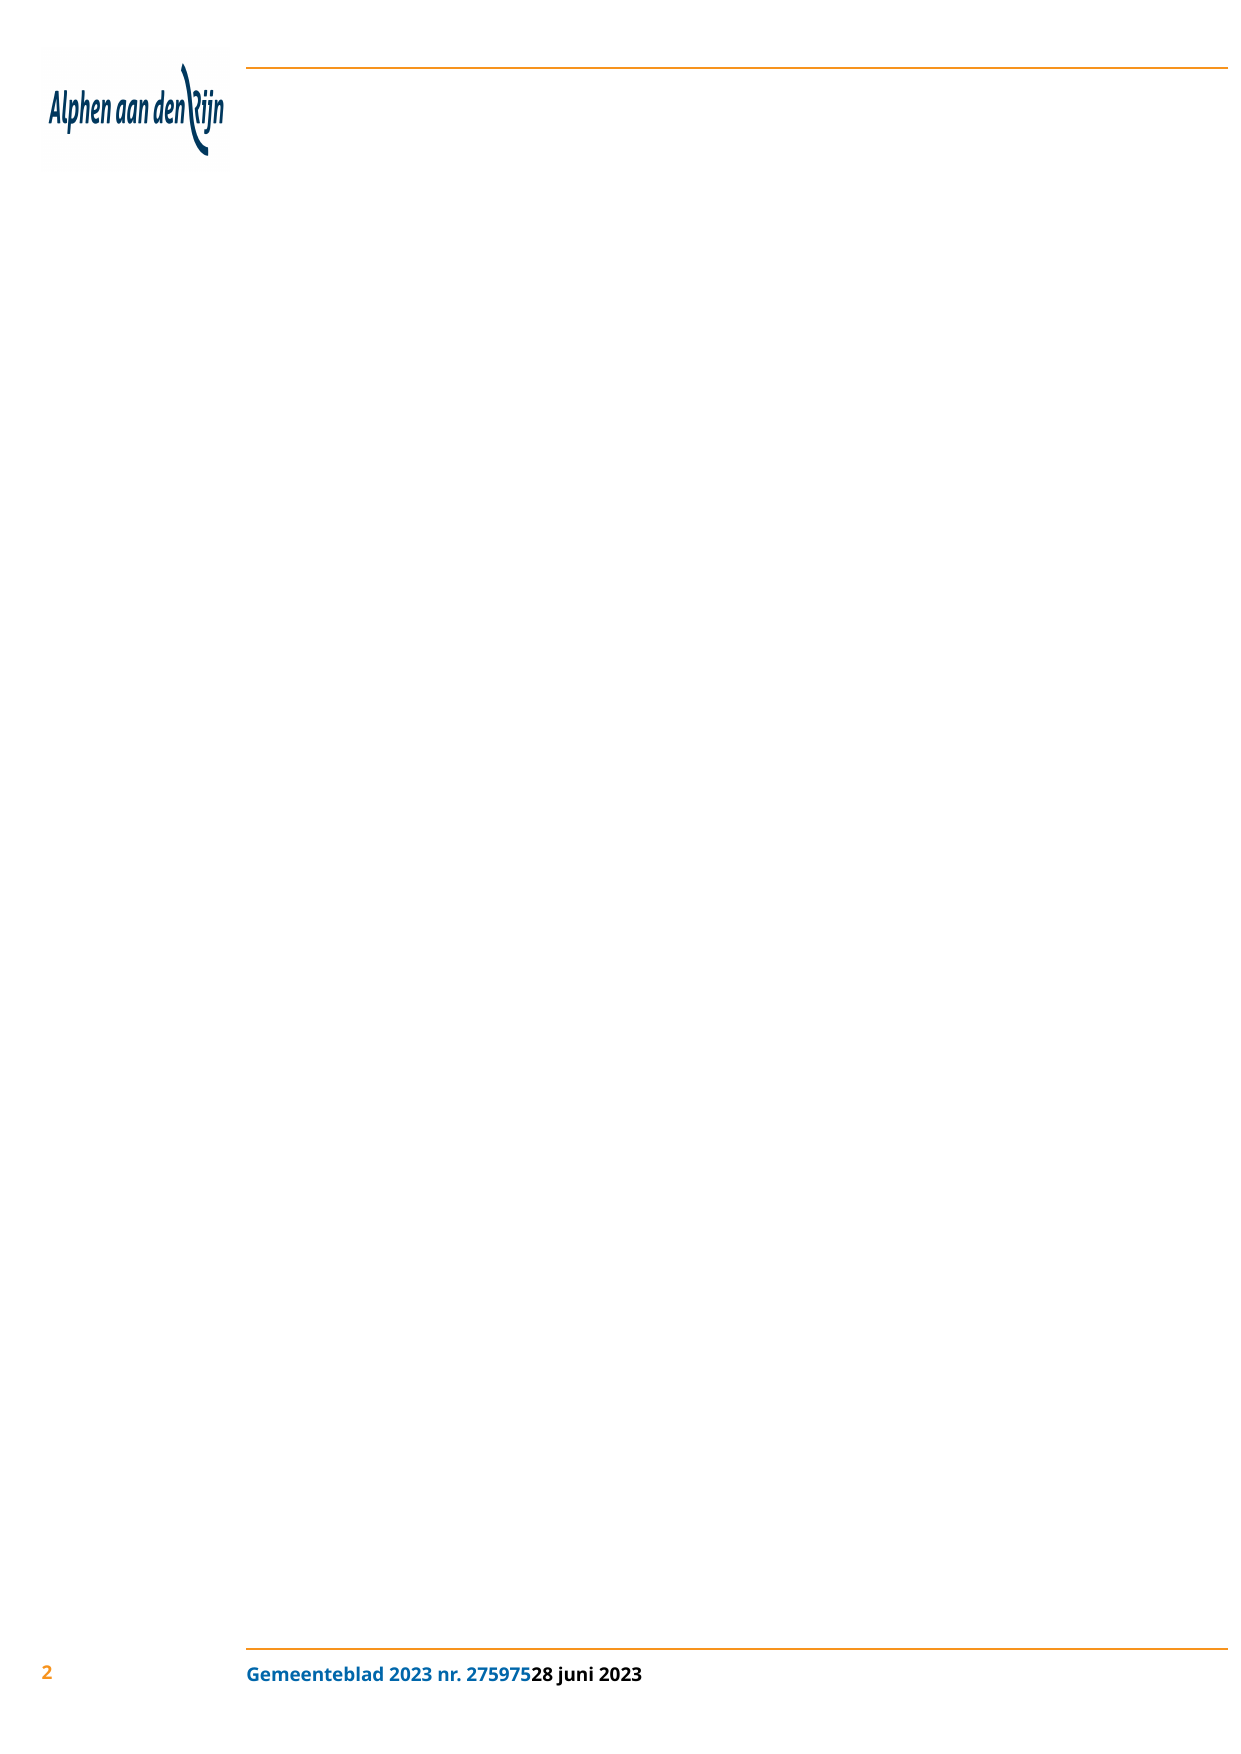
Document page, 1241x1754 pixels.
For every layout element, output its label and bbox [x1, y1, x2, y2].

picture [41, 47, 231, 172]
